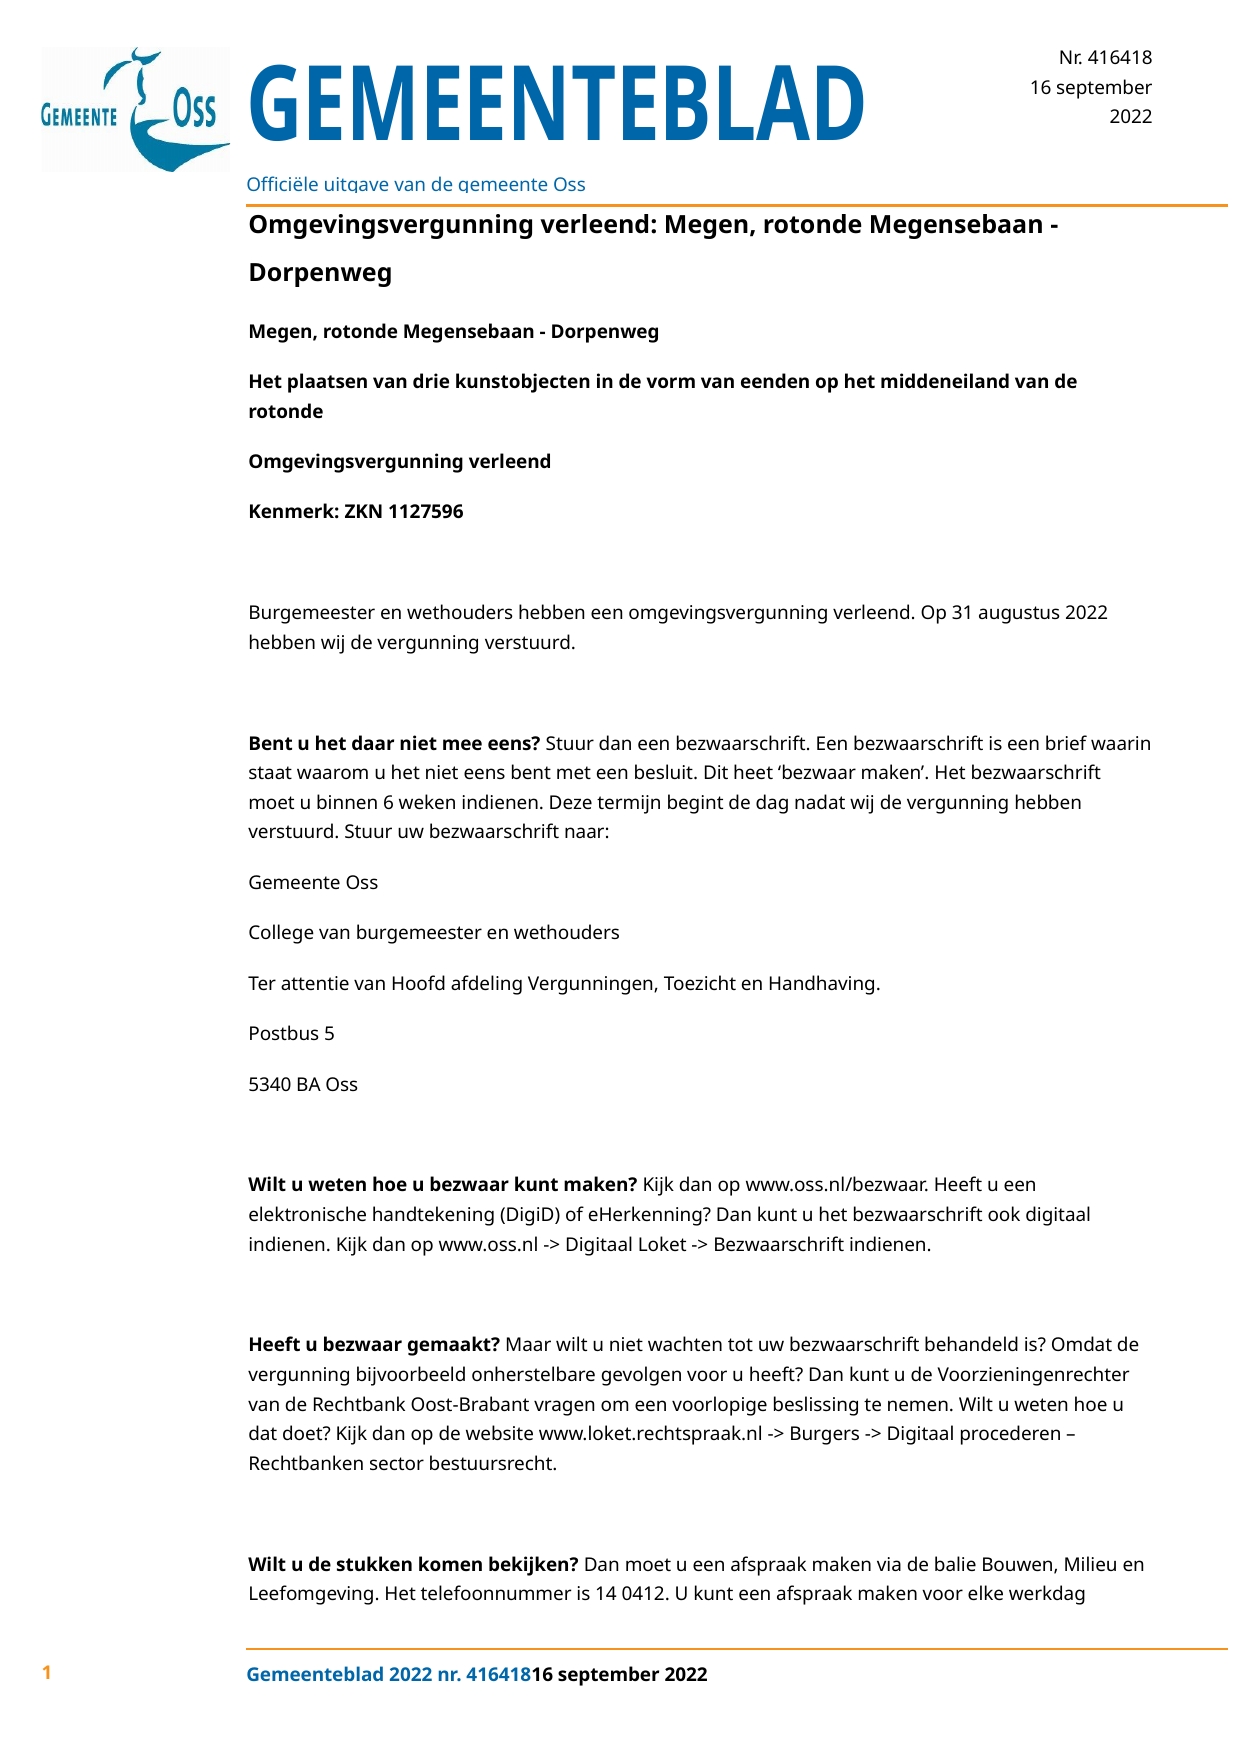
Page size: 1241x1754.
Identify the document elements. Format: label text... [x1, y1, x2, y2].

text Kenmerk: ZKN 1127596 [248, 499, 1152, 524]
text Omgevingsvergunning verleend [248, 448, 1152, 474]
text Gemeente Oss [248, 869, 1152, 895]
text Heeft u bezwaar gemaakt? Maar wilt u niet wachten tot uw bezwaarschrift behandeld is? Omdat de vergunning bijvoorbeeld onherstelbare gevolgen voor u heeft? Dan kunt u de Voorzieningenrechter van de Rechtbank Oost-Brabant vragen om een voorlopige beslissing te nemen. Wilt u weten hoe u dat doet? Kijk dan op de website www.loket.rechtspraak.nl -> Burgers -> Digitaal procederen – Rechtbanken sector bestuursrecht. [248, 1332, 1152, 1476]
text Het plaatsen van drie kunstobjecten in de vorm van eenden op het middeneiland van de rotonde [248, 368, 1152, 424]
text Wilt u de stukken komen bekijken? Dan moet u een afspraak maken via de balie Bouwen, Milieu en Leefomgeving. Het telefoonnummer is 14 0412. U kunt een afspraak maken voor elke werkdag [248, 1551, 1152, 1606]
text Ter attentie van Hoofd afdeling Vergunningen, Toezicht en Handhaving. [248, 970, 1152, 996]
text Omgevingsvergunning verleend: Megen, rotonde Megensebaan - Dorpenweg [248, 207, 1152, 288]
text Wilt u weten hoe u bezwaar kunt maken? Kijk dan op www.oss.nl/bezwaar. Heeft u een elektronische handtekening (DigiD) of eHerkenning? Dan kunt u het bezwaarschrift ook digitaal indienen. Kijk dan op www.oss.nl -> Digitaal Loket -> Bezwaarschrift indienen. [248, 1172, 1152, 1257]
text College van burgemeester en wethouders [248, 919, 1152, 945]
picture [41, 47, 231, 172]
text Megen, rotonde Megensebaan - Dorpenweg [248, 318, 1152, 344]
text Bent u het daar niet mee eens? Stuur dan een bezwaarschrift. Een bezwaarschrift is een brief waarin staat waarom u het niet eens bent met een besluit. Dit heet ‘bezwaar maken’. Het bezwaarschrift moet u binnen 6 weken indienen. Deze termijn begint de dag nadat wij de vergunning hebben verstuurd. Stuur uw bezwaarschrift naar: [248, 730, 1152, 844]
text Burgemeester en wethouders hebben een omgevingsvergunning verleend. Op 31 augustus 2022 hebben wij de vergunning verstuurd. [248, 599, 1152, 655]
text Postbus 5 [248, 1020, 1152, 1046]
text 5340 BA Oss [248, 1071, 1152, 1097]
